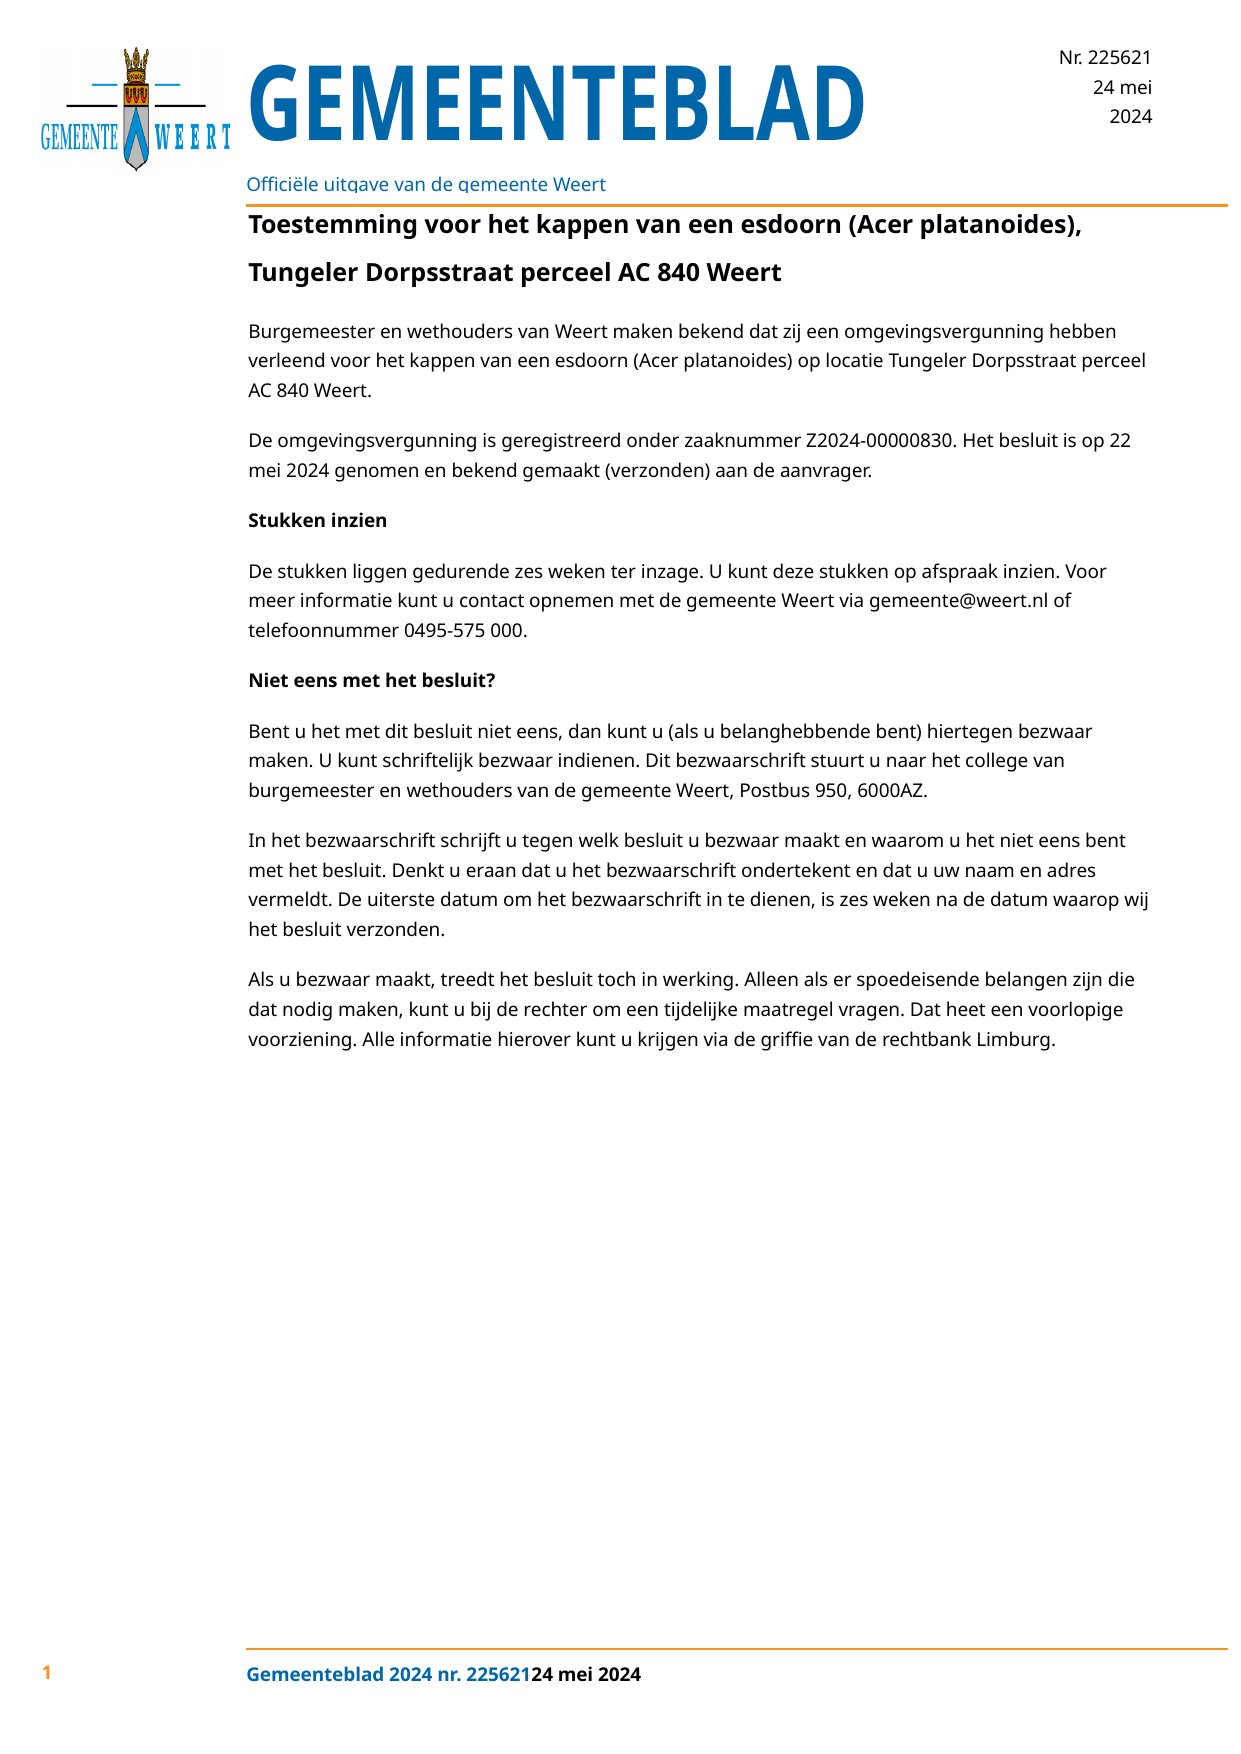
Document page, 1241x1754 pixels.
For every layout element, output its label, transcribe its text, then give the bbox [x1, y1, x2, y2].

picture [41, 47, 231, 172]
text De stukken liggen gedurende zes weken ter inzage. U kunt deze stukken op afspraak inzien. Voor meer informatie kunt u contact opnemen met de gemeente Weert via gemeente@weert.nl of telefoonnummer 0495-575 000. [248, 558, 1152, 643]
text Als u bezwaar maakt, treedt het besluit toch in werking. Alleen als er spoedeisende belangen zijn die dat nodig maken, kunt u bij de rechter om een tijdelijke maatregel vragen. Dat heet een voorlopige voorziening. Alle informatie hierover kunt u krijgen via de griffie van de rechtbank Limburg. [248, 967, 1152, 1052]
text Niet eens met het besluit? [248, 667, 1152, 693]
text In het bezwaarschrift schrijft u tegen welk besluit u bezwaar maakt en waarom u het niet eens bent met het besluit. Denkt u eraan dat u het bezwaarschrift ondertekent en dat u uw naam en adres vermeldt. De uiterste datum om het bezwaarschrift in te dienen, is zes weken na de datum waarop wij het besluit verzonden. [248, 827, 1152, 942]
text De omgevingsvergunning is geregistreerd onder zaaknummer Z2024-00000830. Het besluit is op 22 mei 2024 genomen en bekend gemaakt (verzonden) aan de aanvrager. [248, 427, 1152, 483]
text Toestemming voor het kappen van een esdoorn (Acer platanoides), Tungeler Dorpsstraat perceel AC 840 Weert [248, 207, 1152, 288]
text Bent u het met dit besluit niet eens, dan kunt u (als u belanghebbende bent) hiertegen bezwaar maken. U kunt schriftelijk bezwaar indienen. Dit bezwaarschrift stuurt u naar het college van burgemeester en wethouders van de gemeente Weert, Postbus 950, 6000AZ. [248, 718, 1152, 803]
text Burgemeester en wethouders van Weert maken bekend dat zij een omgevingsvergunning hebben verleend voor het kappen van een esdoorn (Acer platanoides) op locatie Tungeler Dorpsstraat perceel AC 840 Weert. [248, 318, 1152, 403]
text Stukken inzien [248, 507, 1152, 533]
